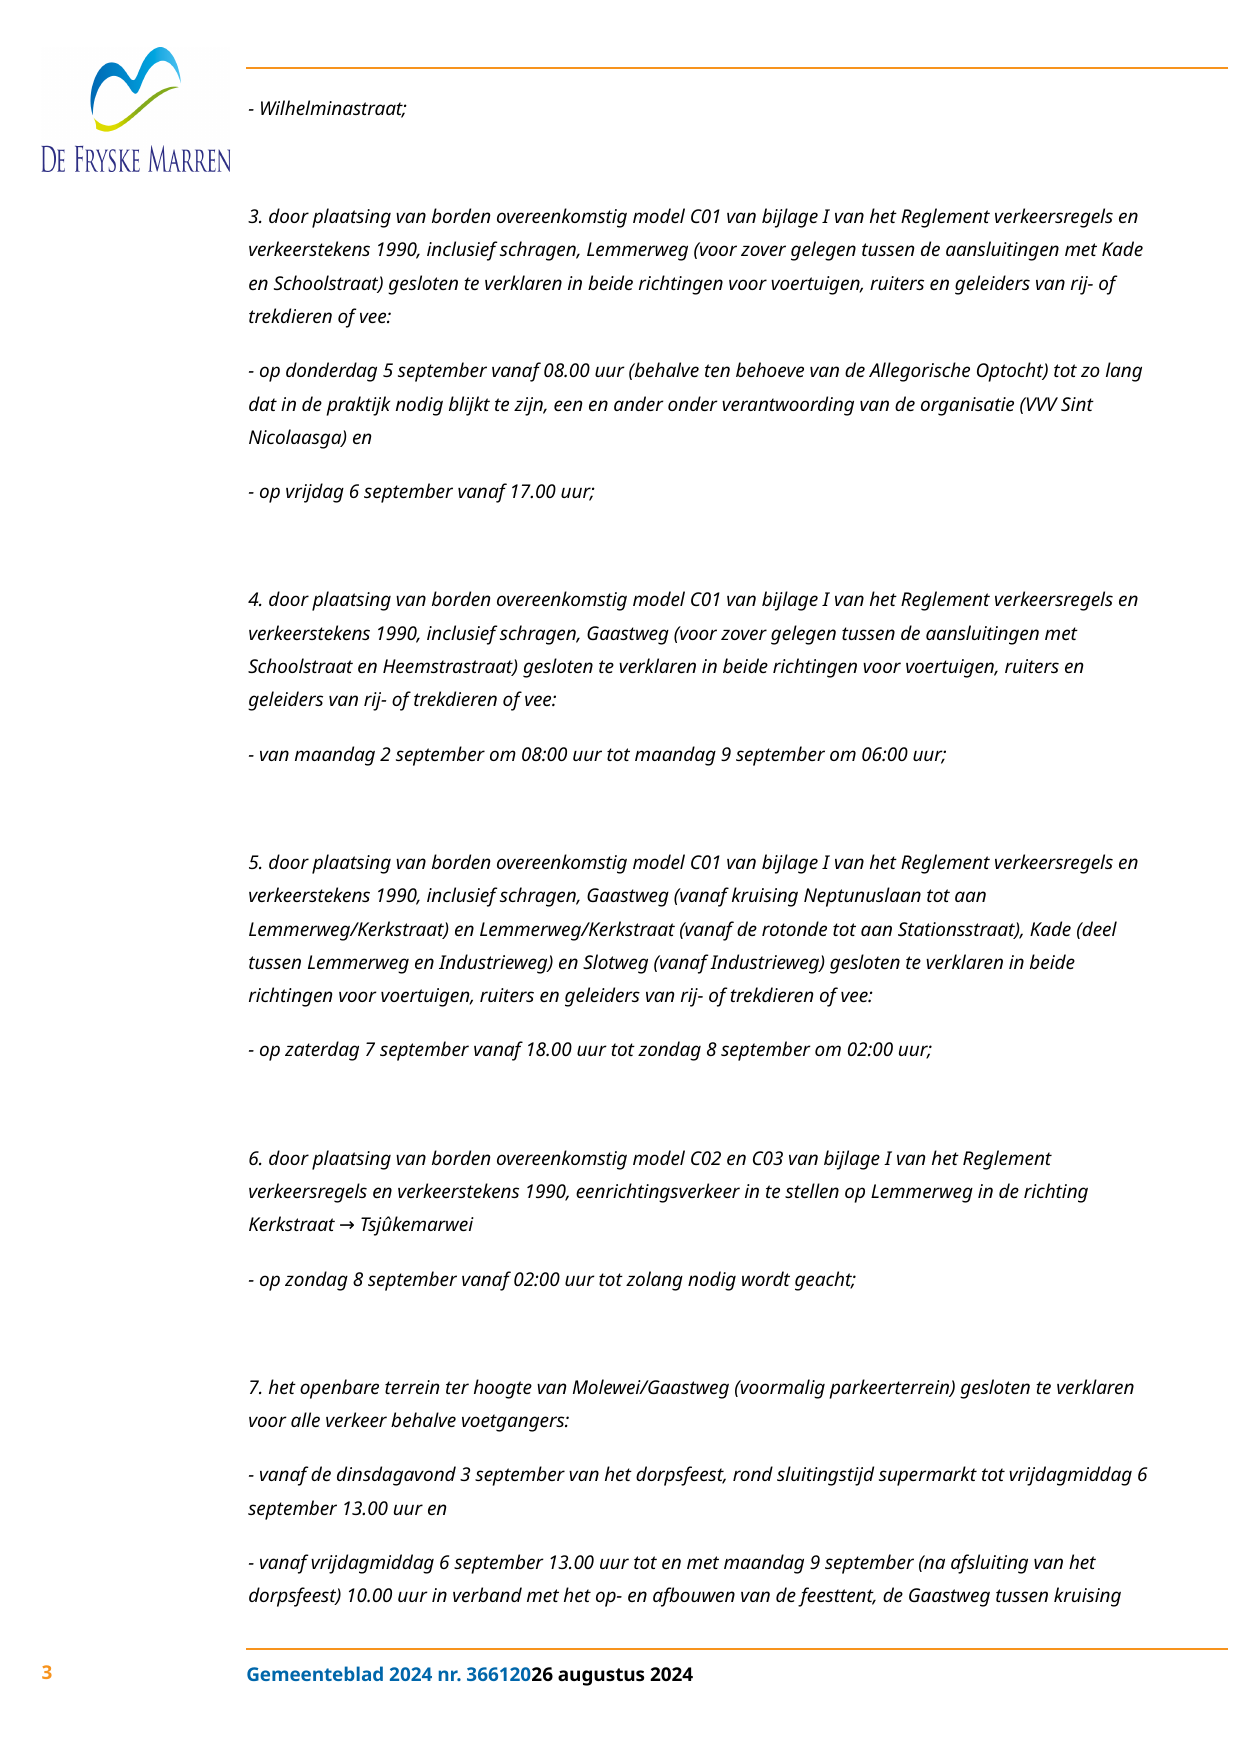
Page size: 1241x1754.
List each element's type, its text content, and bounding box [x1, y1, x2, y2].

text 5. door plaatsing van borden overeenkomstig model C01 van bijlage I van het Reglement verkeersregels en verkeerstekens 1990, inclusief schragen, Gaastweg (vanaf kruising Neptunuslaan tot aan Lemmerweg/Kerkstraat) en Lemmerweg/Kerkstraat (vanaf de rotonde tot aan Stationsstraat), Kade (deel tussen Lemmerweg en Industrieweg) en Slotweg (vanaf Industrieweg) gesloten te verklaren in beide richtingen voor voertuigen, ruiters en geleiders van rij- of trekdieren of vee: [248, 849, 1152, 1008]
text 3. door plaatsing van borden overeenkomstig model C01 van bijlage I van het Reglement verkeersregels en verkeerstekens 1990, inclusief schragen, Lemmerweg (voor zover gelegen tussen de aansluitingen met Kade en Schoolstraat) gesloten te verklaren in beide richtingen voor voertuigen, ruiters en geleiders van rij- of trekdieren of vee: [248, 203, 1152, 329]
text - vanaf de dinsdagavond 3 september van het dorpsfeest, rond sluitingstijd supermarkt tot vrijdagmiddag 6 september 13.00 uur en [248, 1461, 1152, 1521]
text - op zaterdag 7 september vanaf 18.00 uur tot zondag 8 september om 02:00 uur; [248, 1037, 1152, 1062]
text - Wilhelminastraat; [248, 95, 1152, 121]
text - op zondag 8 september vanaf 02:00 uur tot zolang nodig wordt geacht; [248, 1266, 1152, 1291]
text 6. door plaatsing van borden overeenkomstig model C02 en C03 van bijlage I van het Reglement verkeersregels en verkeerstekens 1990, eenrichtingsverkeer in te stellen op Lemmerweg in de richting Kerkstraat → Tsjûkemarwei [248, 1145, 1152, 1237]
text - op donderdag 5 september vanaf 08.00 uur (behalve ten behoeve van de Allegorische Optocht) tot zo lang dat in de praktijk nodig blijkt te zijn, een en ander onder verantwoording van de organisatie (VVV Sint Nicolaasga) en [248, 357, 1152, 450]
text 7. het openbare terrein ter hoogte van Molewei/Gaastweg (voormalig parkeerterrein) gesloten te verklaren voor alle verkeer behalve voetgangers: [248, 1374, 1152, 1433]
text 4. door plaatsing van borden overeenkomstig model C01 van bijlage I van het Reglement verkeersregels en verkeerstekens 1990, inclusief schragen, Gaastweg (voor zover gelegen tussen de aansluitingen met Schoolstraat en Heemstrastraat) gesloten te verklaren in beide richtingen voor voertuigen, ruiters en geleiders van rij- of trekdieren of vee: [248, 586, 1152, 712]
text - op vrijdag 6 september vanaf 17.00 uur; [248, 478, 1152, 504]
text - van maandag 2 september om 08:00 uur tot maandag 9 september om 06:00 uur; [248, 741, 1152, 766]
picture [41, 47, 231, 172]
text - vanaf vrijdagmiddag 6 september 13.00 uur tot en met maandag 9 september (na afsluiting van het dorpsfeest) 10.00 uur in verband met het op- en afbouwen van de feesttent, de Gaastweg tussen kruising [248, 1549, 1152, 1608]
